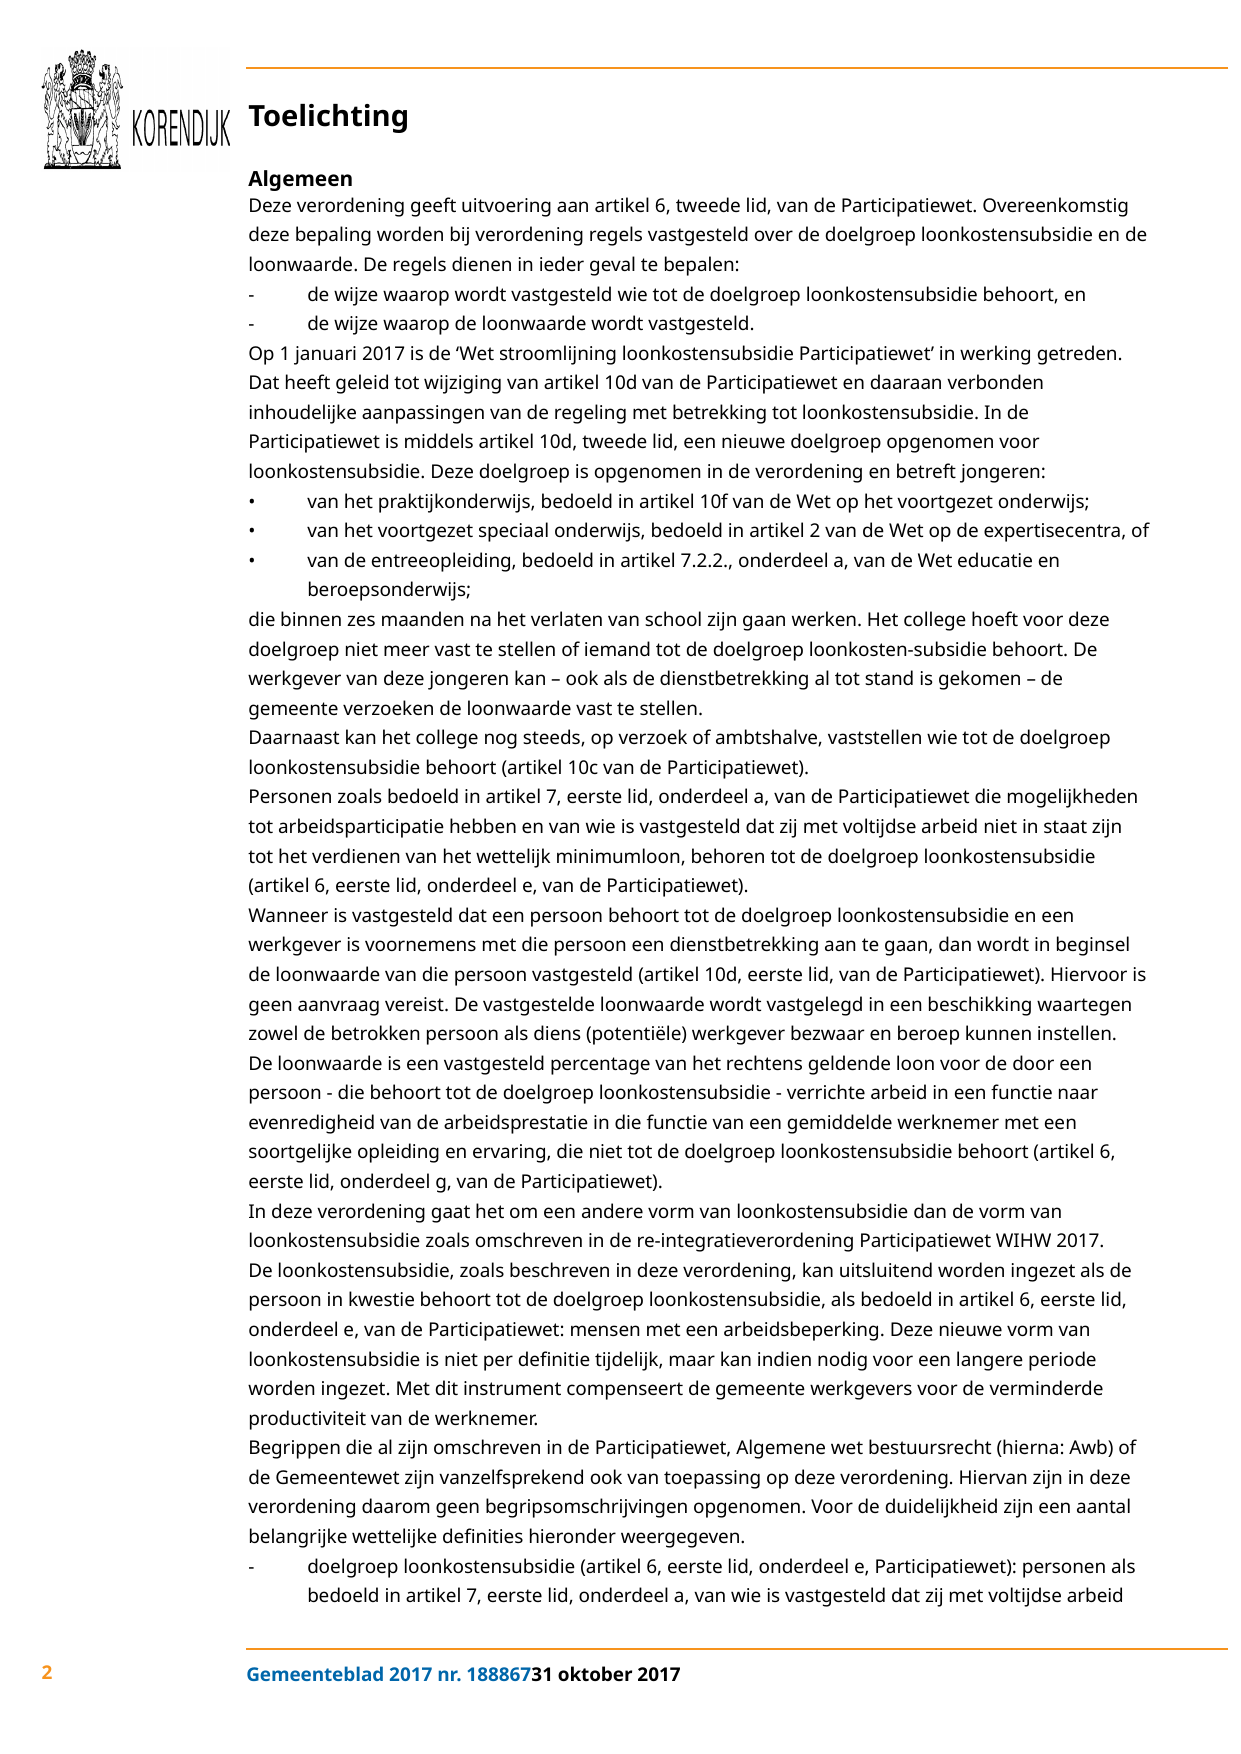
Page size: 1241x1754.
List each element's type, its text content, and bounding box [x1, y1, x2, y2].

list de wijze waarop de loonwaarde wordt vastgesteld. [248, 310, 1152, 336]
text Daarnaast kan het college nog steeds, op verzoek of ambtshalve, vaststellen wie tot de doelgroep loonkostensubsidie behoort (artikel 10c van de Participatiewet). [248, 724, 1152, 780]
list doelgroep loonkostensubsidie (artikel 6, eerste lid, onderdeel e, Participatiewet): personen als bedoeld in artikel 7, eerste lid, onderdeel a, van wie is vastgesteld dat zij met voltijdse arbeid [248, 1553, 1152, 1608]
text Algemeen [248, 164, 1152, 192]
list de wijze waarop wordt vastgesteld wie tot de doelgroep loonkostensubsidie behoort, en [248, 281, 1152, 307]
text In deze verordening gaat het om een andere vorm van loonkostensubsidie dan de vorm van loonkostensubsidie zoals omschreven in de re-integratieverordening Participatiewet WIHW 2017. [248, 1198, 1152, 1253]
text De loonkostensubsidie, zoals beschreven in deze verordening, kan uitsluitend worden ingezet als de persoon in kwestie behoort tot de doelgroep loonkostensubsidie, als bedoeld in artikel 6, eerste lid, onderdeel e, van de Participatiewet: mensen met een arbeidsbeperking. Deze nieuwe vorm van loonkostensubsidie is niet per definitie tijdelijk, maar kan indien nodig voor een langere periode worden ingezet. Met dit instrument compenseert de gemeente werkgevers voor de verminderde productiviteit van de werknemer. [248, 1257, 1152, 1431]
text Op 1 januari 2017 is de ‘Wet stroomlijning loonkostensubsidie Participatiewet’ in werking getreden. Dat heeft geleid tot wijziging van artikel 10d van de Participatiewet en daaraan verbonden inhoudelijke aanpassingen van de regeling met betrekking tot loonkostensubsidie. In de Participatiewet is middels artikel 10d, tweede lid, een nieuwe doelgroep opgenomen voor loonkostensubsidie. Deze doelgroep is opgenomen in de verordening en betreft jongeren: [248, 340, 1152, 484]
list van het praktijkonderwijs, bedoeld in artikel 10f van de Wet op het voortgezet onderwijs; [248, 488, 1152, 514]
text Personen zoals bedoeld in artikel 7, eerste lid, onderdeel a, van de Participatiewet die mogelijkheden tot arbeidsparticipatie hebben en van wie is vastgesteld dat zij met voltijdse arbeid niet in staat zijn tot het verdienen van het wettelijk minimumloon, behoren tot de doelgroep loonkostensubsidie (artikel 6, eerste lid, onderdeel e, van de Participatiewet). [248, 784, 1152, 898]
text Wanneer is vastgesteld dat een persoon behoort tot de doelgroep loonkostensubsidie en een werkgever is voornemens met die persoon een dienstbetrekking aan te gaan, dan wordt in beginsel de loonwaarde van die persoon vastgesteld (artikel 10d, eerste lid, van de Participatiewet). Hiervoor is geen aanvraag vereist. De vastgestelde loonwaarde wordt vastgelegd in een beschikking waartegen zowel de betrokken persoon als diens (potentiële) werkgever bezwaar en beroep kunnen instellen. [248, 902, 1152, 1046]
list van het voortgezet speciaal onderwijs, bedoeld in artikel 2 van de Wet op de expertisecentra, of [248, 517, 1152, 543]
picture [41, 47, 231, 172]
list van de entreeopleiding, bedoeld in artikel 7.2.2., onderdeel a, van de Wet educatie en beroepsonderwijs; [248, 547, 1152, 602]
text die binnen zes maanden na het verlaten van school zijn gaan werken. Het college hoeft voor deze doelgroep niet meer vast te stellen of iemand tot de doelgroep loonkosten-subsidie behoort. De werkgever van deze jongeren kan – ook als de dienstbetrekking al tot stand is gekomen – de gemeente verzoeken de loonwaarde vast te stellen. [248, 606, 1152, 721]
text Begrippen die al zijn omschreven in de Participatiewet, Algemene wet bestuursrecht (hierna: Awb) of de Gemeentewet zijn vanzelfsprekend ook van toepassing op deze verordening. Hiervan zijn in deze verordening daarom geen begripsomschrijvingen opgenomen. Voor de duidelijkheid zijn een aantal belangrijke wettelijke definities hieronder weergegeven. [248, 1434, 1152, 1549]
text Toelichting [248, 95, 1152, 134]
text Deze verordening geeft uitvoering aan artikel 6, tweede lid, van de Participatiewet. Overeenkomstig deze bepaling worden bij verordening regels vastgesteld over de doelgroep loonkostensubsidie en de loonwaarde. De regels dienen in ieder geval te bepalen: [248, 192, 1152, 277]
text De loonwaarde is een vastgesteld percentage van het rechtens geldende loon voor de door een persoon - die behoort tot de doelgroep loonkostensubsidie - verrichte arbeid in een functie naar evenredigheid van de arbeidsprestatie in die functie van een gemiddelde werknemer met een soortgelijke opleiding en ervaring, die niet tot de doelgroep loonkostensubsidie behoort (artikel 6, eerste lid, onderdeel g, van de Participatiewet). [248, 1050, 1152, 1194]
